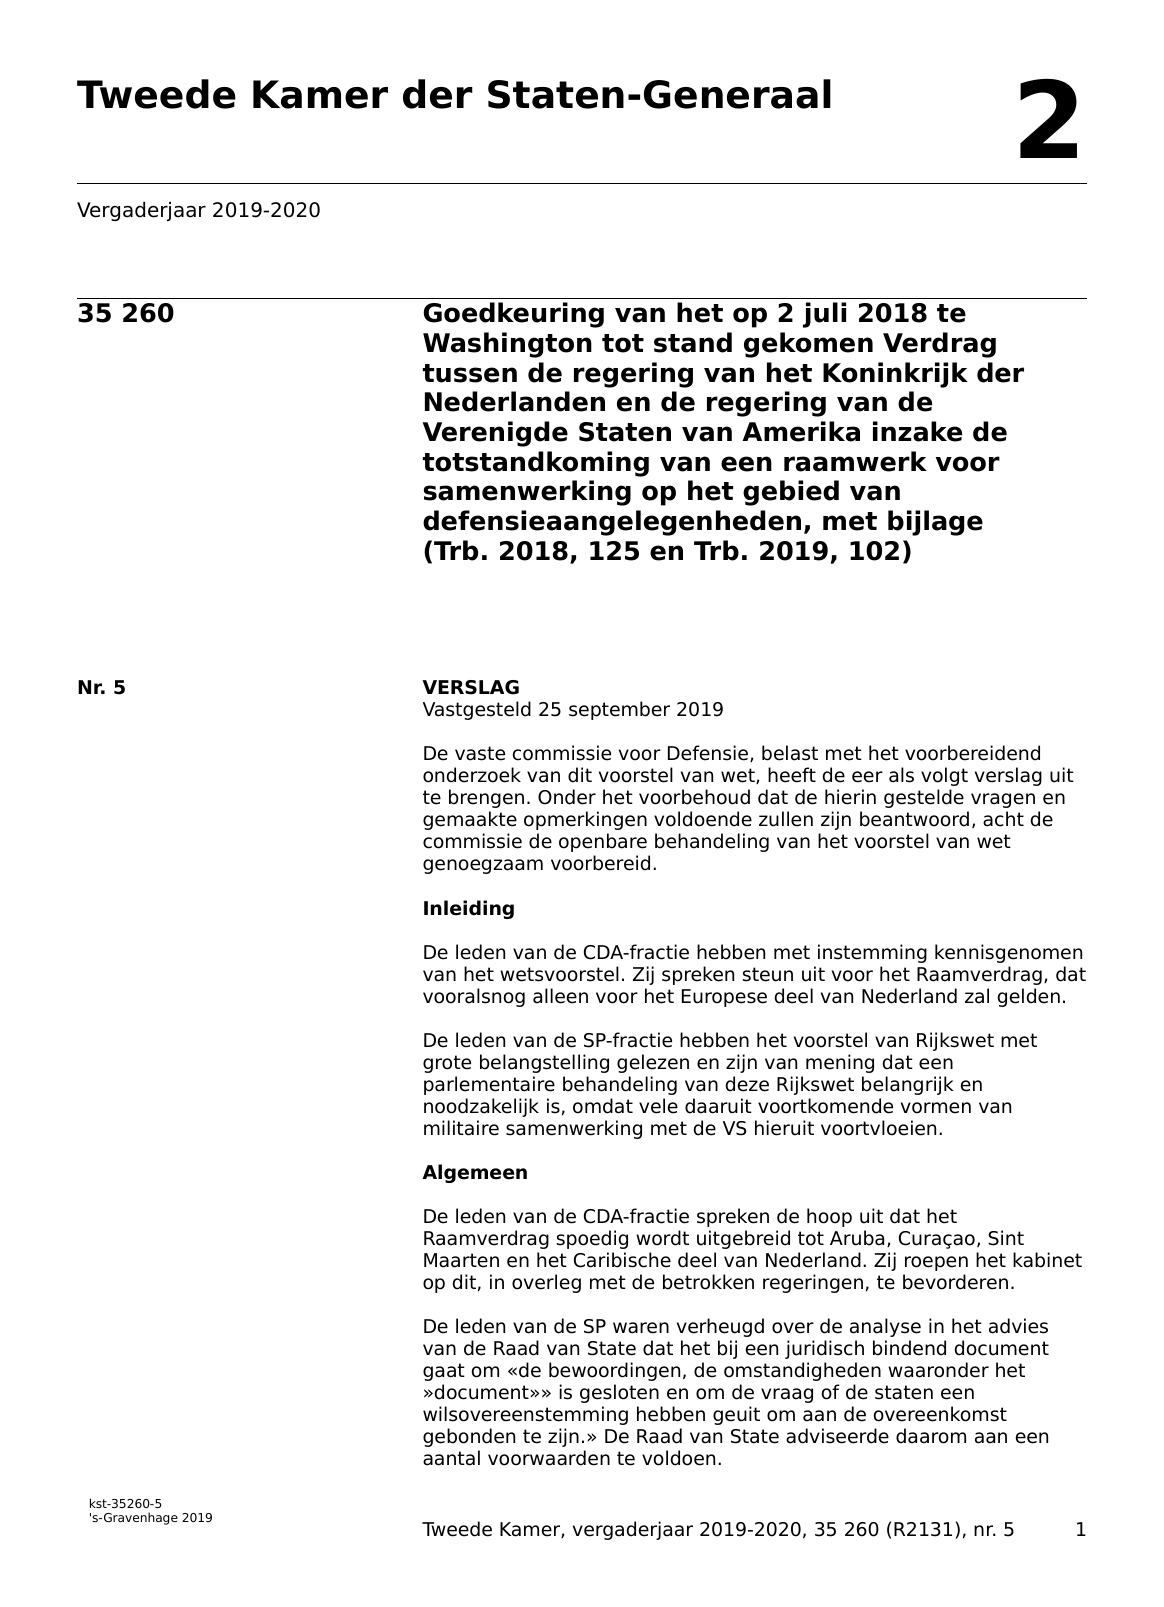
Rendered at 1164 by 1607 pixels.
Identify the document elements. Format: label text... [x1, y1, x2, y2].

table_header 2 [886, 59, 1087, 183]
text De leden van de SP-fractie hebben het voorstel van Rijkswet met grote belangstelling gelezen en zijn van mening dat een parlementaire behandeling van deze Rijkswet belangrijk en noodzakelijk is, omdat vele daaruit voortkomende vormen van militaire samenwerking met de VS hieruit voortvloeien. [422, 1030, 1087, 1139]
subtitle 35 260 Goedkeuring van het op 2 juli 2018 te Washington tot stand gekomen Verdrag tussen de regering van het Koninkrijk der Nederlanden en de regering van de Verenigde Staten van Amerika inzake de totstandkoming van een raamwerk voor samenwerking op het gebied van defensieaangelegenheden, met bijlage (Trb. 2018, 125 en Trb. 2019, 102) [77, 299, 1087, 566]
text De vaste commissie voor Defensie, belast met het voorbereidend onderzoek van dit voorstel van wet, heeft de eer als volgt verslag uit te brengen. Onder het voorbehoud dat de hierin gestelde vragen en gemaakte opmerkingen voldoende zullen zijn beantwoord, acht de commissie de openbare behandeling van het voorstel van wet genoegzaam voorbereid. [422, 743, 1087, 875]
text De leden van de CDA-fractie spreken de hoop uit dat het Raamverdrag spoedig wordt uitgebreid tot Aruba, Curaçao, Sint Maarten en het Caribische deel van Nederland. Zij roepen het kabinet op dit, in overleg met de betrokken regeringen, te bevorderen. [422, 1206, 1087, 1294]
table_cell Vergaderjaar 2019-2020 [77, 184, 1087, 298]
subtitle Algemeen [422, 1162, 1087, 1184]
text kst-35260-5 [88, 1497, 323, 1511]
subtitle Nr. 5 VERSLAG [77, 677, 1087, 699]
text De leden van de CDA-fractie hebben met instemming kennisgenomen van het wetsvoorstel. Zij spreken steun uit voor het Raamverdrag, dat vooralsnog alleen voor het Europese deel van Nederland zal gelden. [422, 942, 1087, 1007]
table_header Tweede Kamer der Staten-Generaal [77, 59, 886, 183]
text Vastgesteld 25 september 2019 [422, 699, 1087, 721]
text De leden van de SP waren verheugd over de analyse in het advies van de Raad van State dat het bij een juridisch bindend document gaat om «de bewoordingen, de omstandigheden waaronder het »document»» is gesloten en om de vraag of de staten een wilsovereenstemming hebben geuit om aan de overeenkomst gebonden te zijn.» De Raad van State adviseerde daarom aan een aantal voorwaarden te voldoen. [422, 1316, 1087, 1470]
subtitle Inleiding [422, 897, 1087, 919]
text 's-Gravenhage 2019 [88, 1511, 323, 1525]
